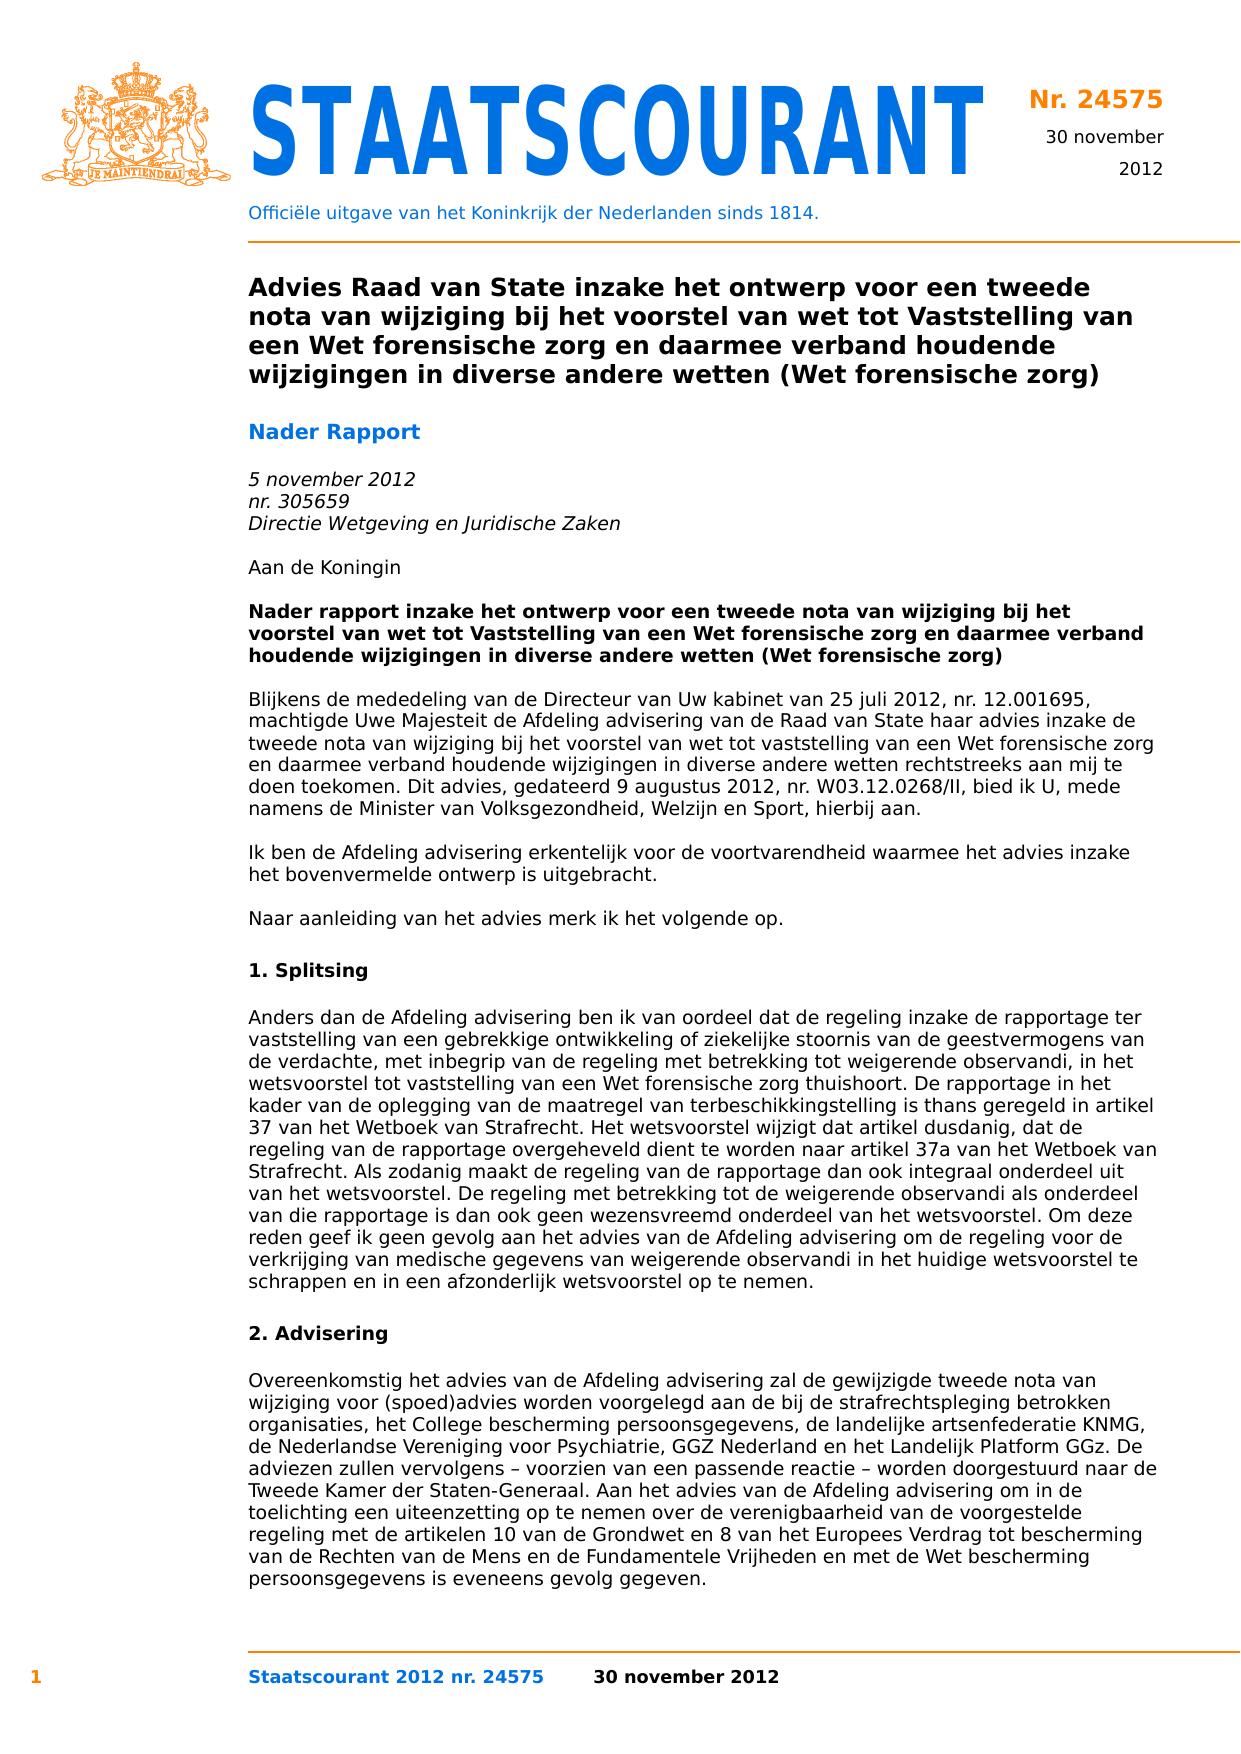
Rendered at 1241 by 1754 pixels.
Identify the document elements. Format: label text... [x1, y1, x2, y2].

table_cell 30 november [998, 121, 1240, 153]
text Nader rapport inzake het ontwerp voor een tweede nota van wijziging bij het voorstel van wet tot Vaststelling van een Wet forensische zorg en daarmee verband houdende wijzigingen in diverse andere wetten (Wet forensische zorg) [248, 601, 1163, 667]
text Naar aanleiding van het advies merk ik het volgende op. [248, 908, 1163, 930]
subtitle Nader Rapport [248, 420, 1163, 444]
text Aan de Koningin [248, 557, 1163, 579]
text Overeenkomstig het advies van de Afdeling advisering zal de gewijzigde tweede nota van wijziging voor (spoed)advies worden voorgelegd aan de bij de strafrechtspleging betrokken organisaties, het College bescherming persoonsgegevens, de landelijke artsenfederatie KNMG, de Nederlandse Vereniging voor Psychiatrie, GGZ Nederland en het Landelijk Platform GGz. De adviezen zullen vervolgens – voorzien van een passende reactie – worden doorgestuurd naar de Tweede Kamer der Staten-Generaal. Aan het advies van de Afdeling advisering om in de toelichting een uiteenzetting op te nemen over de verenigbaarheid van de voorgestelde regeling met de artikelen 10 van de Grondwet en 8 van het Europees Verdrag tot bescherming van de Rechten van de Mens en de Fundamentele Vrijheden en met de Wet bescherming persoonsgegevens is eveneens gevolg gegeven. [248, 1370, 1163, 1589]
subtitle Advies Raad van State inzake het ontwerp voor een tweede nota van wijziging bij het voorstel van wet tot Vaststelling van een Wet forensische zorg en daarmee verband houdende wijzigingen in diverse andere wetten (Wet forensische zorg) [248, 273, 1163, 390]
text 5 november 2012 [248, 469, 1163, 491]
picture [41, 62, 231, 186]
text nr. 305659 [248, 491, 1163, 513]
subtitle 2. Advisering [248, 1323, 1163, 1345]
text Blijkens de mededeling van de Directeur van Uw kabinet van 25 juli 2012, nr. 12.001695, machtigde Uwe Majesteit de Afdeling advisering van de Raad van State haar advies inzake de tweede nota van wijziging bij het voorstel van wet tot vaststelling van een Wet forensische zorg en daarmee verband houdende wijzigingen in diverse andere wetten rechtstreeks aan mij te doen toekomen. Dit advies, gedateerd 9 augustus 2012, nr. W03.12.0268/II, bied ik U, mede namens de Minister van Volksgezondheid, Welzijn en Sport, hierbij aan. [248, 688, 1163, 820]
table_header [25, 62, 248, 241]
subtitle 1. Splitsing [248, 960, 1163, 982]
text Anders dan de Afdeling advisering ben ik van oordeel dat de regeling inzake de rapportage ter vaststelling van een gebrekkige ontwikkeling of ziekelijke stoornis van de geestvermogens van de verdachte, met inbegrip van de regeling met betrekking tot weigerende observandi, in het wetsvoorstel tot vaststelling van een Wet forensische zorg thuishoort. De rapportage in het kader van de oplegging van de maatregel van terbeschikkingstelling is thans geregeld in artikel 37 van het Wetboek van Strafrecht. Het wetsvoorstel wijzigt dat artikel dusdanig, dat de regeling van de rapportage overgeheveld dient te worden naar artikel 37a van het Wetboek van Strafrecht. Als zodanig maakt de regeling van de rapportage dan ook integraal onderdeel uit van het wetsvoorstel. De regeling met betrekking tot de weigerende observandi als onderdeel van die rapportage is dan ook geen wezensvreemd onderdeel van het wetsvoorstel. Om deze reden geef ik geen gevolg aan het advies van de Afdeling advisering om de regeling voor de verkrijging van medische gegevens van weigerende observandi in het huidige wetsvoorstel te schrappen en in een afzonderlijk wetsvoorstel op te nemen. [248, 1007, 1163, 1293]
text Ik ben de Afdeling advisering erkentelijk voor de voortvarendheid waarmee het advies inzake het bovenvermelde ontwerp is uitgebracht. [248, 842, 1163, 886]
table_cell 2012 [998, 153, 1240, 203]
text Directie Wetgeving en Juridische Zaken [248, 513, 1163, 535]
table_header Nr. 24575 [998, 62, 1240, 121]
table_header STAATSCOURANT [248, 62, 998, 203]
table_cell Officiële uitgave van het Koninkrijk der Nederlanden sinds 1814. [248, 203, 1240, 241]
